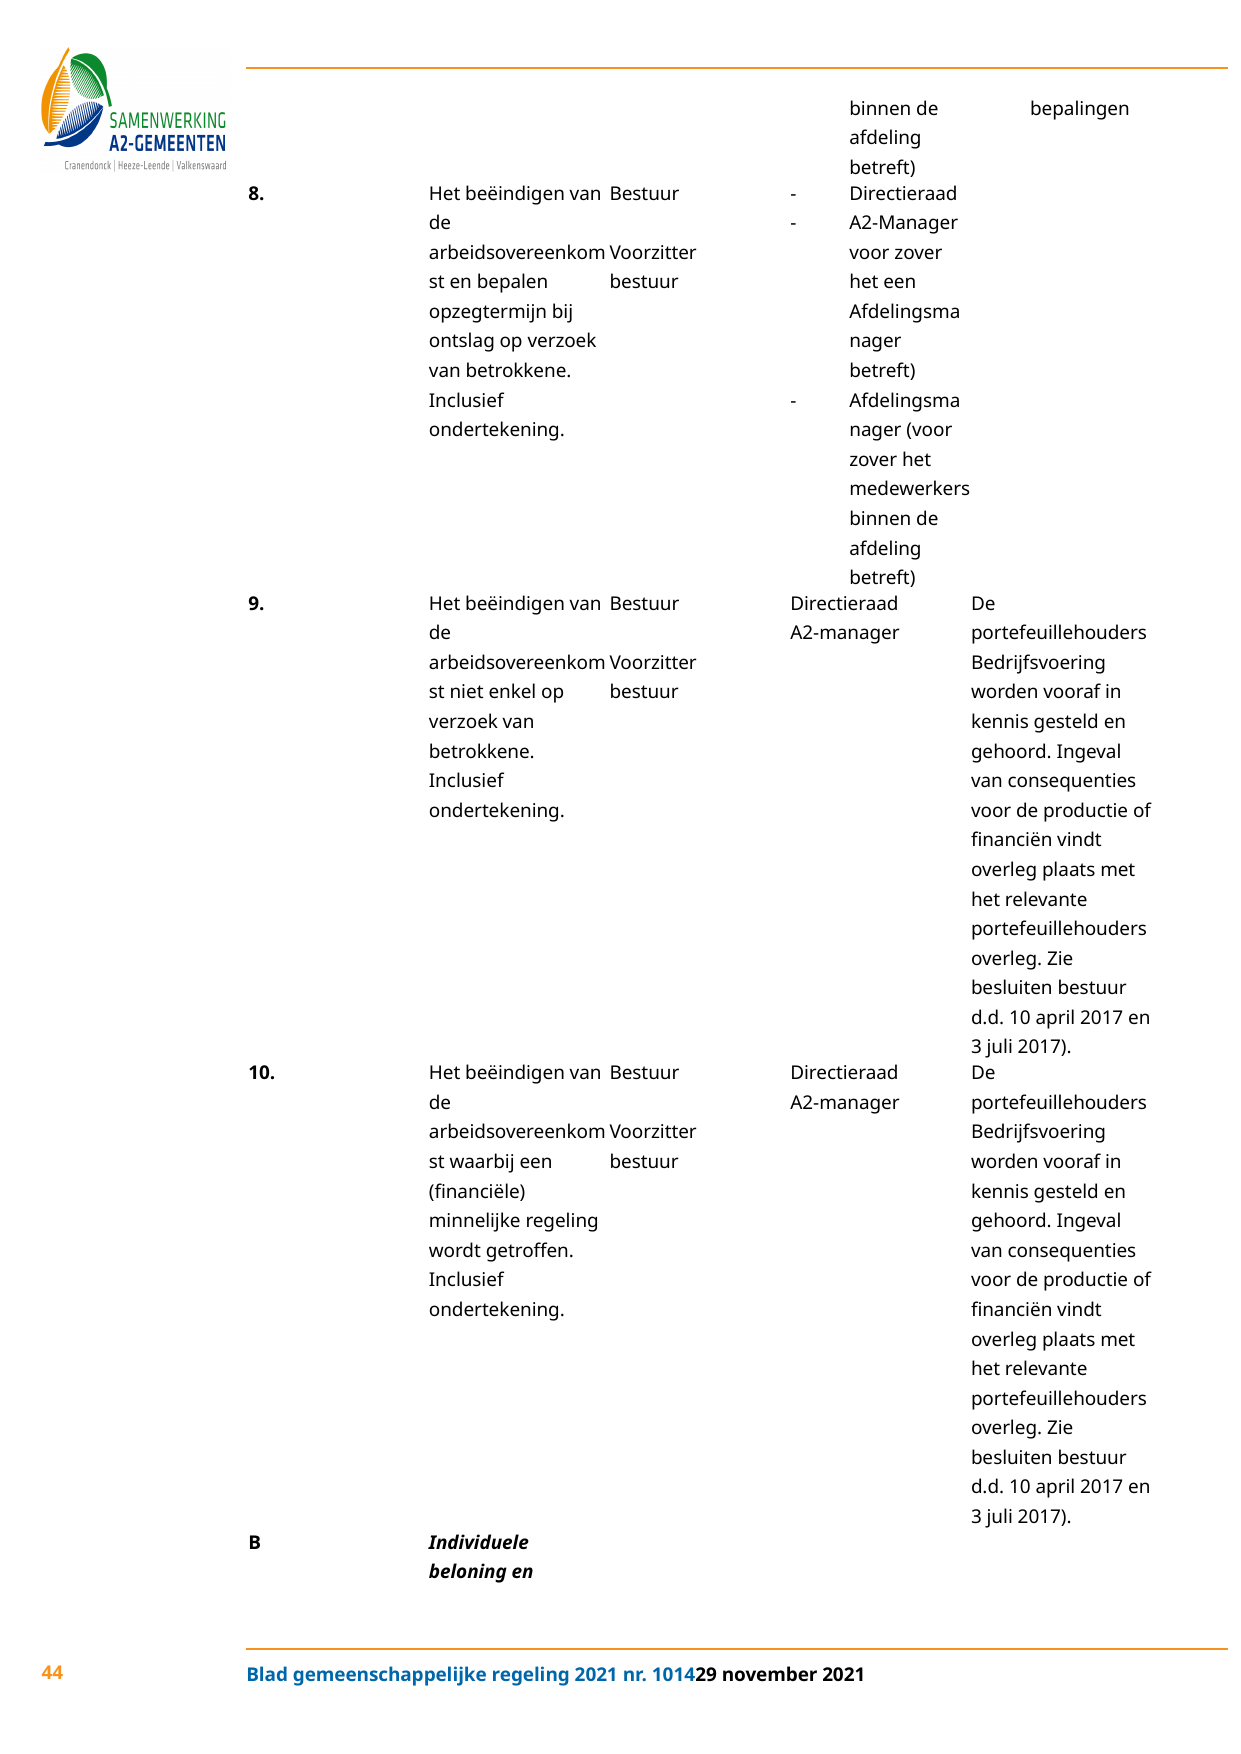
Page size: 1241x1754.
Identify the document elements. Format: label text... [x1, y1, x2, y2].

table_cell B [248, 1529, 429, 1584]
table_cell De portefeuillehouders Bedrijfsvoering worden vooraf in kennis gesteld en gehoord. Ingeval van consequenties voor de productie of financiën vindt overleg plaats met het relevante portefeuillehoudersoverleg. Zie besluiten bestuur d.d. 10 april 2017 en 3 juli 2017). [971, 590, 1152, 1059]
table_cell Bestuur Voorzitter bestuur [609, 590, 790, 1059]
table_cell Het beëindigen van de arbeidsovereenkomst niet enkel op verzoek van betrokkene. Inclusief ondertekening. [429, 590, 609, 1059]
table_cell Bestuur Voorzitter bestuur [609, 1060, 790, 1529]
table_cell Bestuur Voorzitter bestuur [609, 180, 790, 590]
table_cell 8. [248, 180, 429, 590]
picture [41, 47, 231, 172]
table_cell De portefeuillehouders Bedrijfsvoering worden vooraf in kennis gesteld en gehoord. Ingeval van consequenties voor de productie of financiën vindt overleg plaats met het relevante portefeuillehoudersoverleg. Zie besluiten bestuur d.d. 10 april 2017 en 3 juli 2017). [971, 1060, 1152, 1529]
table_cell 9. [248, 590, 429, 1059]
table_cell Het beëindigen van de arbeidsovereenkomst en bepalen opzegtermijn bij ontslag op verzoek van betrokkene. Inclusief ondertekening. [429, 180, 609, 590]
table_cell binnen de afdeling betreft) [790, 95, 971, 180]
table_cell [609, 1529, 790, 1584]
table_cell bepalingen [971, 95, 1152, 180]
table_cell [971, 1529, 1152, 1584]
table_cell [790, 1529, 971, 1584]
table_cell Directieraad A2-manager [790, 590, 971, 1059]
table_cell [609, 95, 790, 180]
table_cell Directieraad A2-Manager voor zover het een Afdelingsmanager betreft) Afdelingsmanager (voor zover het medewerkers binnen de afdeling betreft) [790, 180, 971, 590]
table_cell Het beëindigen van de arbeidsovereenkomst waarbij een (financiële) minnelijke regeling wordt getroffen. Inclusief ondertekening. [429, 1060, 609, 1529]
table_cell [248, 95, 429, 180]
table_cell [971, 180, 1152, 590]
table_cell Directieraad A2-manager [790, 1060, 971, 1529]
table_cell 10. [248, 1060, 429, 1529]
table_cell Individuele beloning en [429, 1529, 609, 1584]
table_cell [429, 95, 609, 180]
